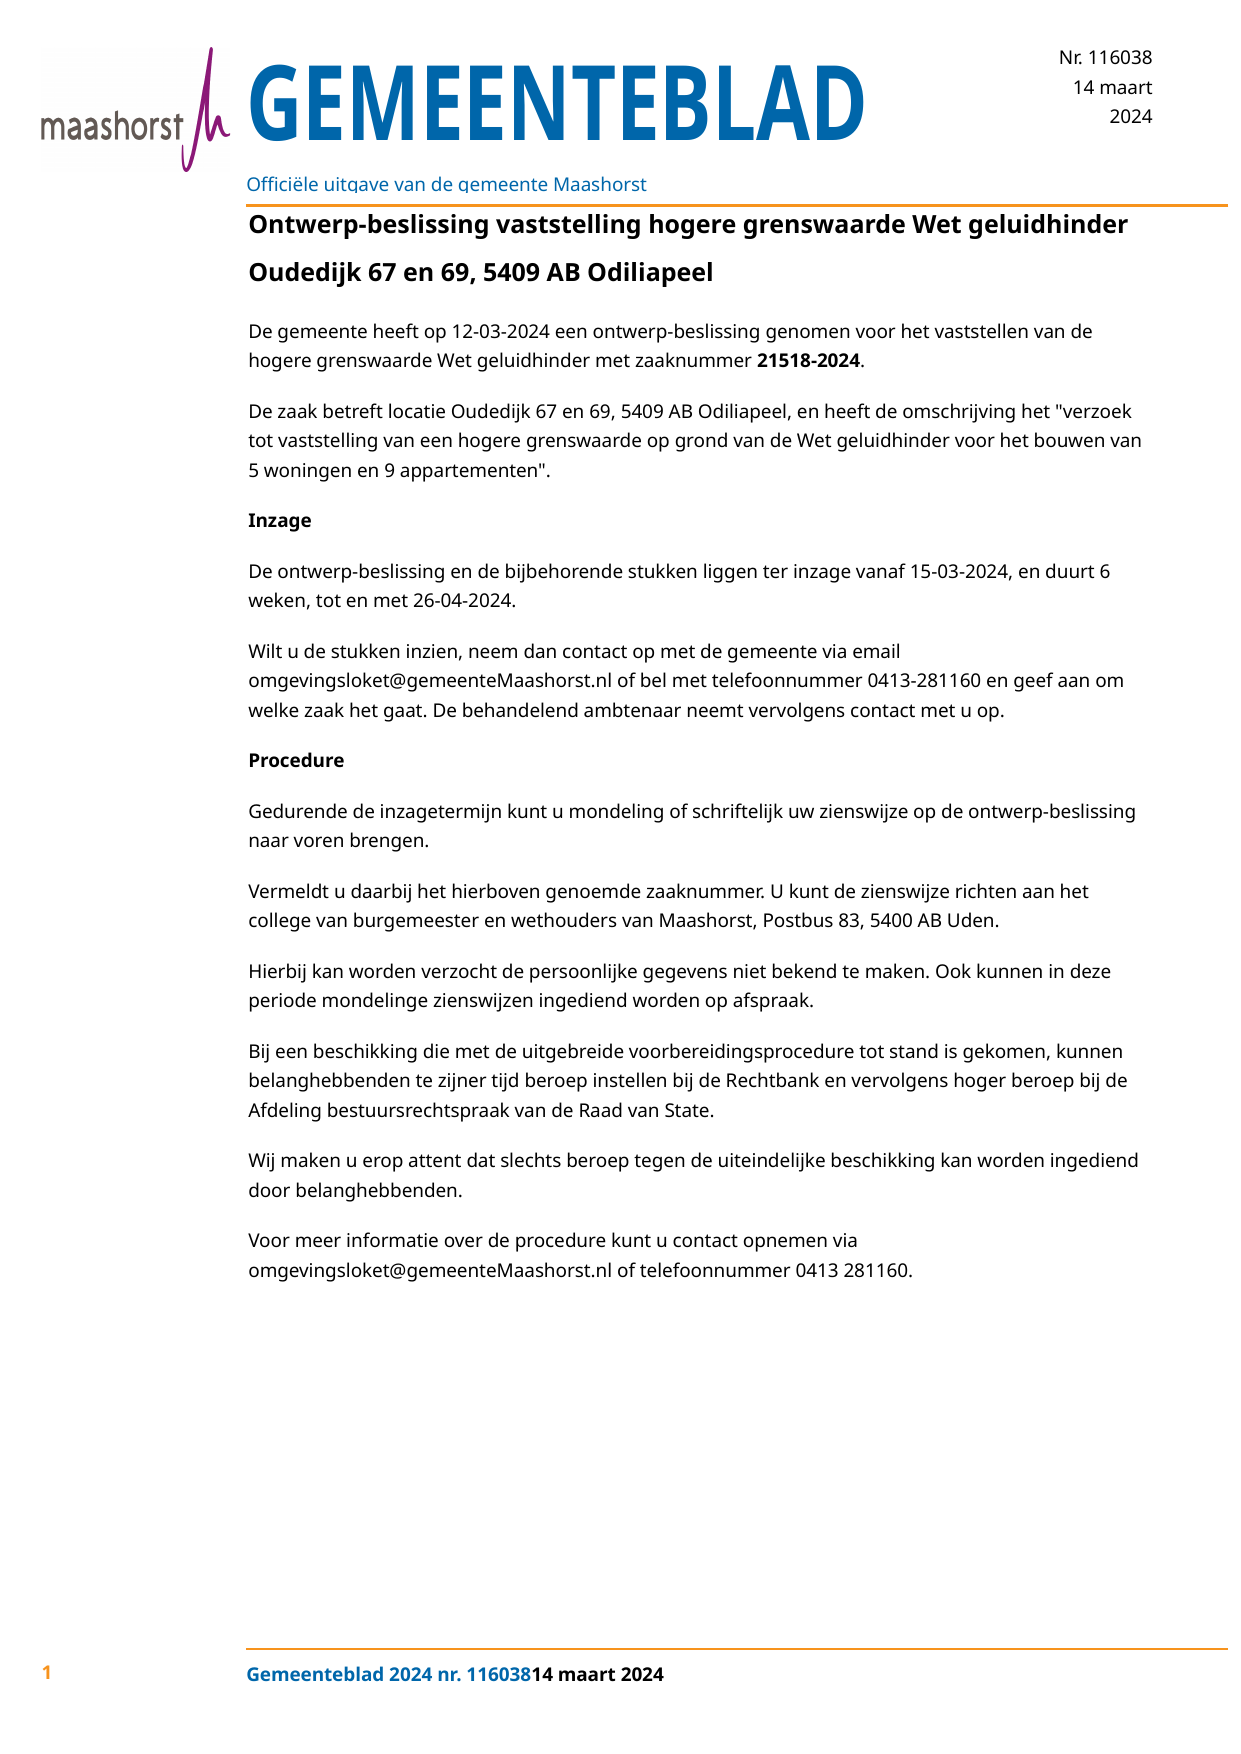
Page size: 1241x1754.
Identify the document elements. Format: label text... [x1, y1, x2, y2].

text Procedure [248, 747, 1152, 773]
text Gedurende de inzagetermijn kunt u mondeling of schriftelijk uw zienswijze op de ontwerp-beslissing naar voren brengen. [248, 798, 1152, 853]
text Voor meer informatie over de procedure kunt u contact opnemen via omgevingsloket@gemeenteMaashorst.nl of telefoonnummer 0413 281160. [248, 1227, 1152, 1283]
text Inzage [248, 507, 1152, 533]
text Bij een beschikking die met de uitgebreide voorbereidingsprocedure tot stand is gekomen, kunnen belanghebbenden te zijner tijd beroep instellen bij de Rechtbank en vervolgens hoger beroep bij de Afdeling bestuursrechtspraak van de Raad van State. [248, 1038, 1152, 1123]
text Wij maken u erop attent dat slechts beroep tegen de uiteindelijke beschikking kan worden ingediend door belanghebbenden. [248, 1147, 1152, 1203]
text De zaak betreft locatie Oudedijk 67 en 69, 5409 AB Odiliapeel, en heeft de omschrijving het "verzoek tot vaststelling van een hogere grenswaarde op grond van de Wet geluidhinder voor het bouwen van 5 woningen en 9 appartementen". [248, 398, 1152, 483]
text Ontwerp-beslissing vaststelling hogere grenswaarde Wet geluidhinder Oudedijk 67 en 69, 5409 AB Odiliapeel [248, 207, 1152, 288]
text Hierbij kan worden verzocht de persoonlijke gegevens niet bekend te maken. Ook kunnen in deze periode mondelinge zienswijzen ingediend worden op afspraak. [248, 958, 1152, 1013]
text Wilt u de stukken inzien, neem dan contact op met de gemeente via email omgevingsloket@gemeenteMaashorst.nl of bel met telefoonnummer 0413-281160 en geef aan om welke zaak het gaat. De behandelend ambtenaar neemt vervolgens contact met u op. [248, 638, 1152, 723]
picture [41, 47, 231, 172]
text De ontwerp-beslissing en de bijbehorende stukken liggen ter inzage vanaf 15-03-2024, en duurt 6 weken, tot en met 26-04-2024. [248, 558, 1152, 613]
text Vermeldt u daarbij het hierboven genoemde zaaknummer. U kunt de zienswijze richten aan het college van burgemeester en wethouders van Maashorst, Postbus 83, 5400 AB Uden. [248, 878, 1152, 933]
text De gemeente heeft op 12-03-2024 een ontwerp-beslissing genomen voor het vaststellen van de hogere grenswaarde Wet geluidhinder met zaaknummer 21518-2024. [248, 318, 1152, 373]
